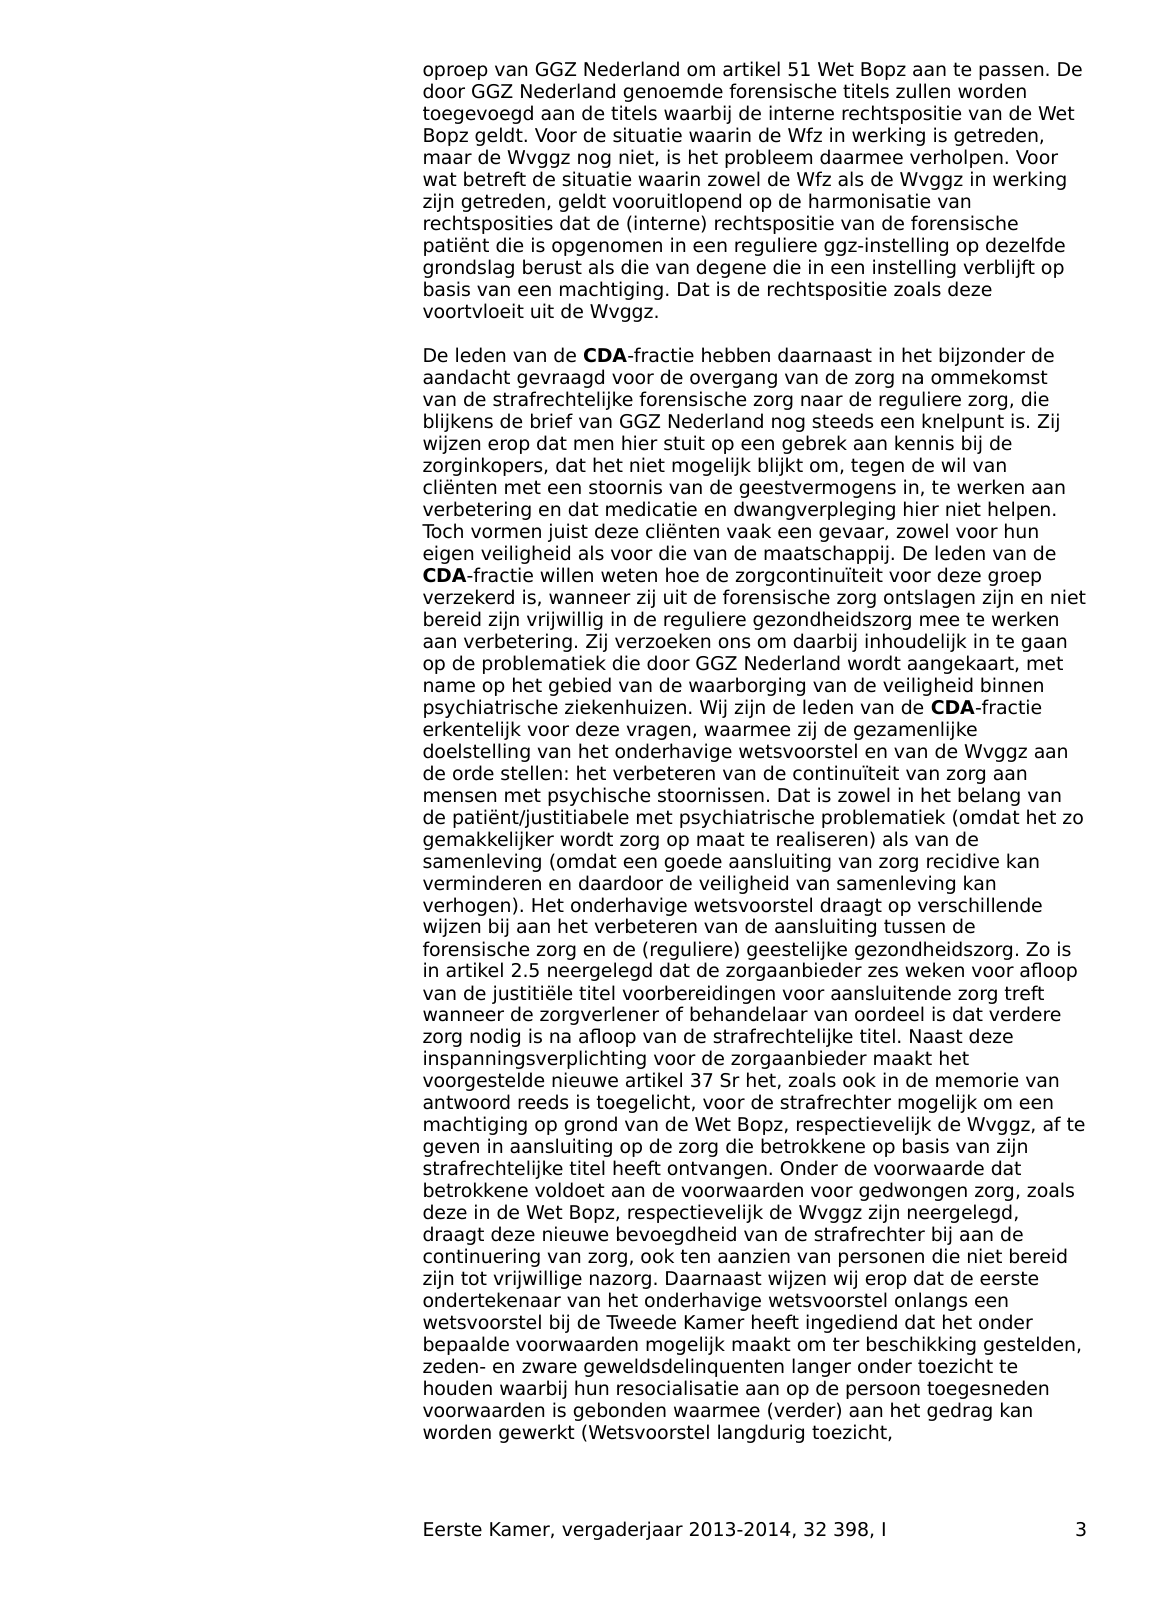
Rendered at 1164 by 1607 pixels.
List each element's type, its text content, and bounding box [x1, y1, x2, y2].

text De leden van de CDA-fractie hebben daarnaast in het bijzonder de aandacht gevraagd voor de overgang van de zorg na ommekomst van de strafrechtelijke forensische zorg naar de reguliere zorg, die blijkens de brief van GGZ Nederland nog steeds een knelpunt is. Zij wijzen erop dat men hier stuit op een gebrek aan kennis bij de zorginkopers, dat het niet mogelijk blijkt om, tegen de wil van cliënten met een stoornis van de geestvermogens in, te werken aan verbetering en dat medicatie en dwangverpleging hier niet helpen. Toch vormen juist deze cliënten vaak een gevaar, zowel voor hun eigen veiligheid als voor die van de maatschappij. De leden van de CDA-fractie willen weten hoe de zorgcontinuïteit voor deze groep verzekerd is, wanneer zij uit de forensische zorg ontslagen zijn en niet bereid zijn vrijwillig in de reguliere gezondheidszorg mee te werken aan verbetering. Zij verzoeken ons om daarbij inhoudelijk in te gaan op de problematiek die door GGZ Nederland wordt aangekaart, met name op het gebied van de waarborging van de veiligheid binnen psychiatrische ziekenhuizen. Wij zijn de leden van de CDA-fractie erkentelijk voor deze vragen, waarmee zij de gezamenlijke doelstelling van het onderhavige wetsvoorstel en van de Wvggz aan de orde stellen: het verbeteren van de continuïteit van zorg aan mensen met psychische stoornissen. Dat is zowel in het belang van de patiënt/justitiabele met psychiatrische problematiek (omdat het zo gemakkelijker wordt zorg op maat te realiseren) als van de samenleving (omdat een goede aansluiting van zorg recidive kan verminderen en daardoor de veiligheid van samenleving kan verhogen). Het onderhavige wetsvoorstel draagt op verschillende wijzen bij aan het verbeteren van de aansluiting tussen de forensische zorg en de (reguliere) geestelijke gezondheidszorg. Zo is in artikel 2.5 neergelegd dat de zorgaanbieder zes weken voor afloop van de justitiële titel voorbereidingen voor aansluitende zorg treft wanneer de zorgverlener of behandelaar van oordeel is dat verdere zorg nodig is na afloop van de strafrechtelijke titel. Naast deze inspanningsverplichting voor de zorgaanbieder maakt het voorgestelde nieuwe artikel 37 Sr het, zoals ook in de memorie van antwoord reeds is toegelicht, voor de strafrechter mogelijk om een machtiging op grond van de Wet Bopz, respectievelijk de Wvggz, af te geven in aansluiting op de zorg die betrokkene op basis van zijn strafrechtelijke titel heeft ontvangen. Onder de voorwaarde dat betrokkene voldoet aan de voorwaarden voor gedwongen zorg, zoals deze in de Wet Bopz, respectievelijk de Wvggz zijn neergelegd, draagt deze nieuwe bevoegdheid van de strafrechter bij aan de continuering van zorg, ook ten aanzien van personen die niet bereid zijn tot vrijwillige nazorg. Daarnaast wijzen wij erop dat de eerste ondertekenaar van het onderhavige wetsvoorstel onlangs een wetsvoorstel bij de Tweede Kamer heeft ingediend dat het onder bepaalde voorwaarden mogelijk maakt om ter beschikking gestelden, zeden- en zware geweldsdelinquenten langer onder toezicht te houden waarbij hun resocialisatie aan op de persoon toegesneden voorwaarden is gebonden waarmee (verder) aan het gedrag kan worden gewerkt (Wetsvoorstel langdurig toezicht, [422, 345, 1087, 1444]
text oproep van GGZ Nederland om artikel 51 Wet Bopz aan te passen. De door GGZ Nederland genoemde forensische titels zullen worden toegevoegd aan de titels waarbij de interne rechtspositie van de Wet Bopz geldt. Voor de situatie waarin de Wfz in werking is getreden, maar de Wvggz nog niet, is het probleem daarmee verholpen. Voor wat betreft de situatie waarin zowel de Wfz als de Wvggz in werking zijn getreden, geldt vooruitlopend op de harmonisatie van rechtsposities dat de (interne) rechtspositie van de forensische patiënt die is opgenomen in een reguliere ggz-instelling op dezelfde grondslag berust als die van degene die in een instelling verblijft op basis van een machtiging. Dat is de rechtspositie zoals deze voortvloeit uit de Wvggz. [422, 59, 1087, 323]
